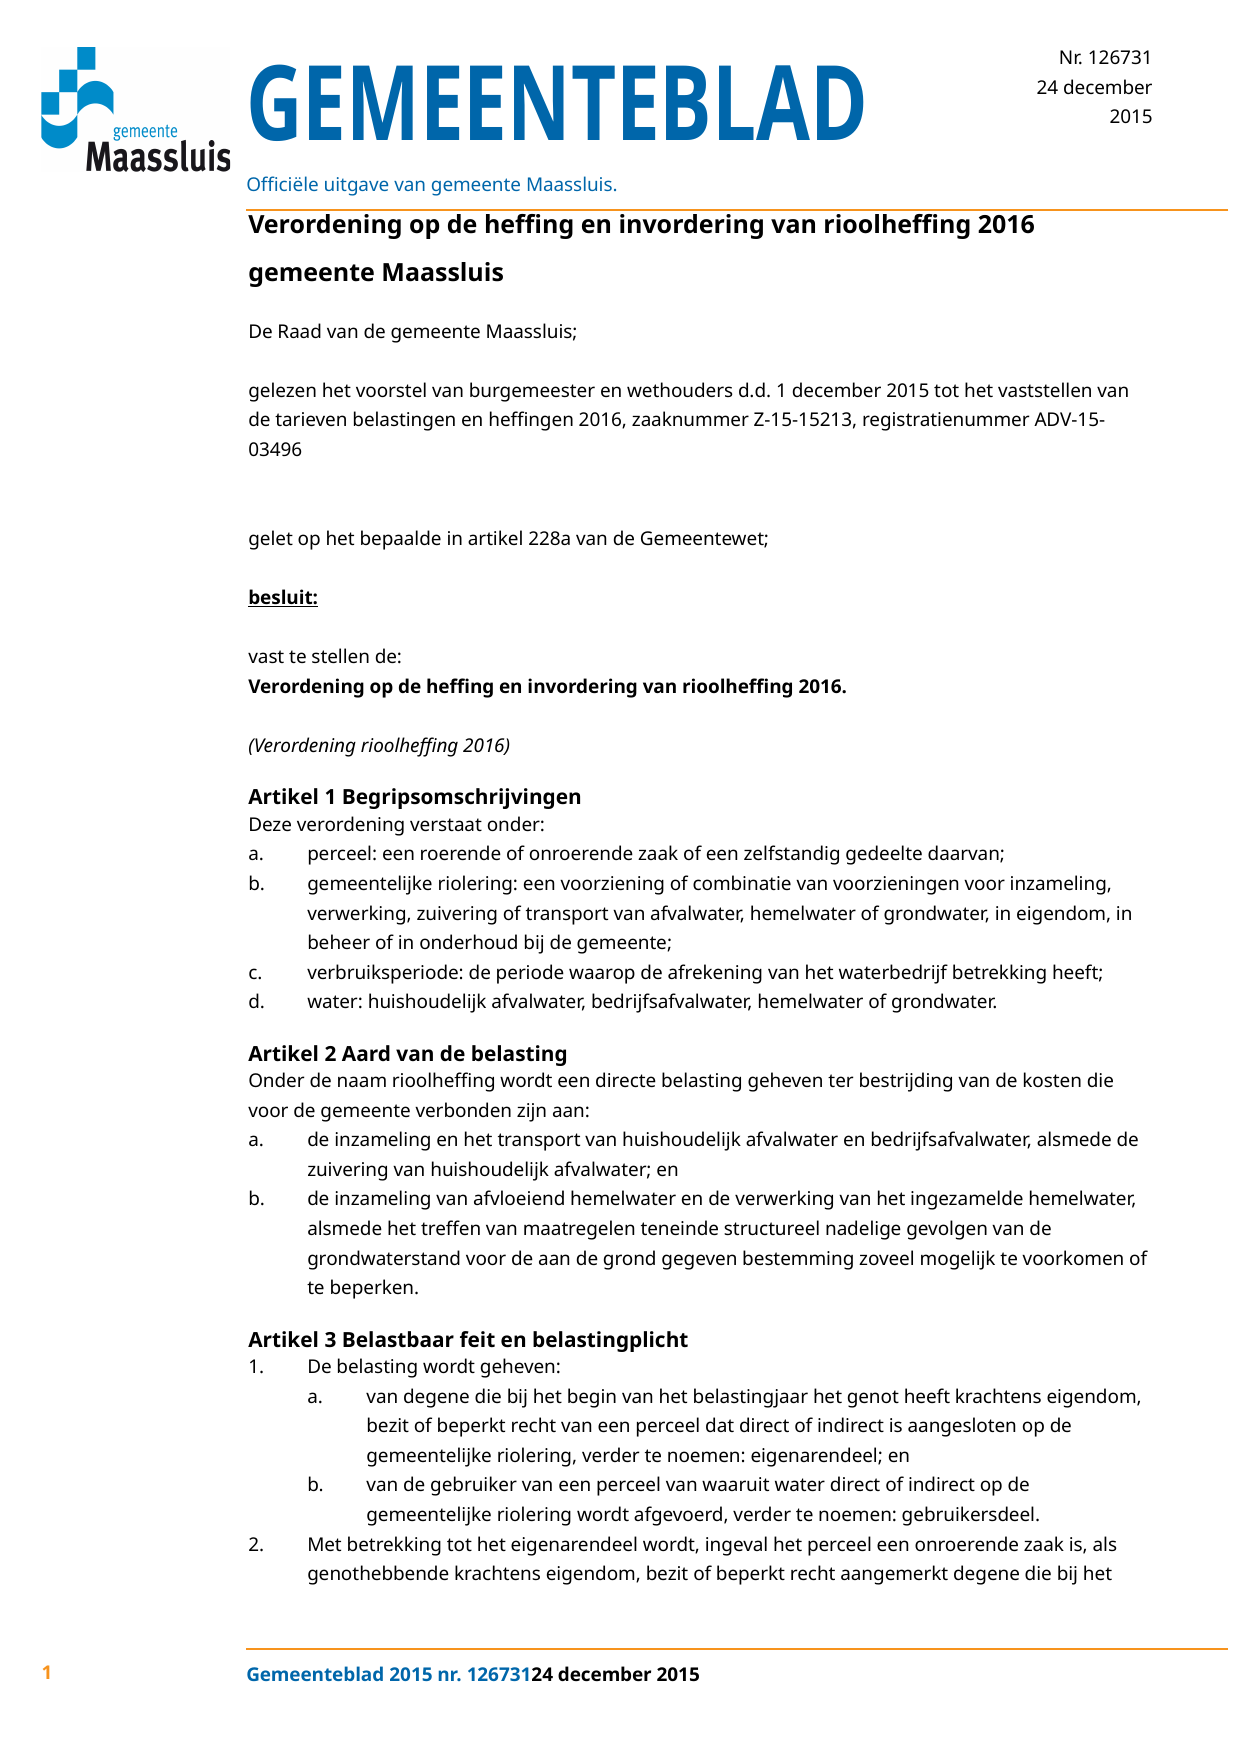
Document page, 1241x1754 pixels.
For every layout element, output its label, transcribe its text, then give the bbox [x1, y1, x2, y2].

text Artikel 2 Aard van de belasting [248, 1039, 1152, 1067]
list perceel: een roerende of onroerende zaak of een zelfstandig gedeelte daarvan; [248, 841, 1152, 866]
text Verordening op de heffing en invordering van rioolheffing 2016. [248, 673, 1152, 699]
picture [41, 47, 77, 92]
list De belasting wordt geheven: [248, 1353, 1152, 1379]
text Artikel 1 Begripsomschrijvingen [248, 782, 1152, 811]
picture [41, 47, 231, 172]
text (Verordening rioolheffing 2016) [248, 732, 1152, 758]
text vast te stellen de: [248, 643, 1152, 669]
list water: huishoudelijk afvalwater, bedrijfsafvalwater, hemelwater of grondwater. [248, 988, 1152, 1014]
list van de gebruiker van een perceel van waaruit water direct of indirect op de gemeentelijke riolering wordt afgevoerd, verder te noemen: gebruikersdeel. [307, 1472, 1152, 1527]
list de inzameling en het transport van huishoudelijk afvalwater en bedrijfsafvalwater, alsmede de zuivering van huishoudelijk afvalwater; en [248, 1126, 1152, 1182]
list gemeentelijke riolering: een voorziening of combinatie van voorzieningen voor inzameling, verwerking, zuivering of transport van afvalwater, hemelwater of grondwater, in eigendom, in beheer of in onderhoud bij de gemeente; [248, 870, 1152, 955]
text Artikel 3 Belastbaar feit en belastingplicht [248, 1325, 1152, 1353]
text besluit: [248, 584, 1152, 610]
list verbruiksperiode: de periode waarop de afrekening van het waterbedrijf betrekking heeft; [248, 959, 1152, 984]
text Deze verordening verstaat onder: [248, 811, 1152, 837]
text De Raad van de gemeente Maassluis; [248, 318, 1152, 344]
text gelezen het voorstel van burgemeester en wethouders d.d. 1 december 2015 tot het vaststellen van de tarieven belastingen en heffingen 2016, zaaknummer Z-15-15213, registratienummer ADV-15-03496 [248, 377, 1152, 462]
list van degene die bij het begin van het belastingjaar het genot heeft krachtens eigendom, bezit of beperkt recht van een perceel dat direct of indirect is aangesloten op de gemeentelijke riolering, verder te noemen: eigenarendeel; en [307, 1383, 1152, 1468]
text gelet op het bepaalde in artikel 228a van de Gemeentewet; [248, 525, 1152, 551]
text Onder de naam rioolheffing wordt een directe belasting geheven ter bestrijding van de kosten die voor de gemeente verbonden zijn aan: [248, 1067, 1152, 1123]
text Verordening op de heffing en invordering van rioolheffing 2016 gemeente Maassluis [248, 211, 1152, 288]
list Met betrekking tot het eigenarendeel wordt, ingeval het perceel een onroerende zaak is, als genothebbende krachtens eigendom, bezit of beperkt recht aangemerkt degene die bij het [248, 1531, 1152, 1586]
list de inzameling van afvloeiend hemelwater en de verwerking van het ingezamelde hemelwater, alsmede het treffen van maatregelen teneinde structureel nadelige gevolgen van de grondwaterstand voor de aan de grond gegeven bestemming zoveel mogelijk te voorkomen of te beperken. [248, 1186, 1152, 1300]
